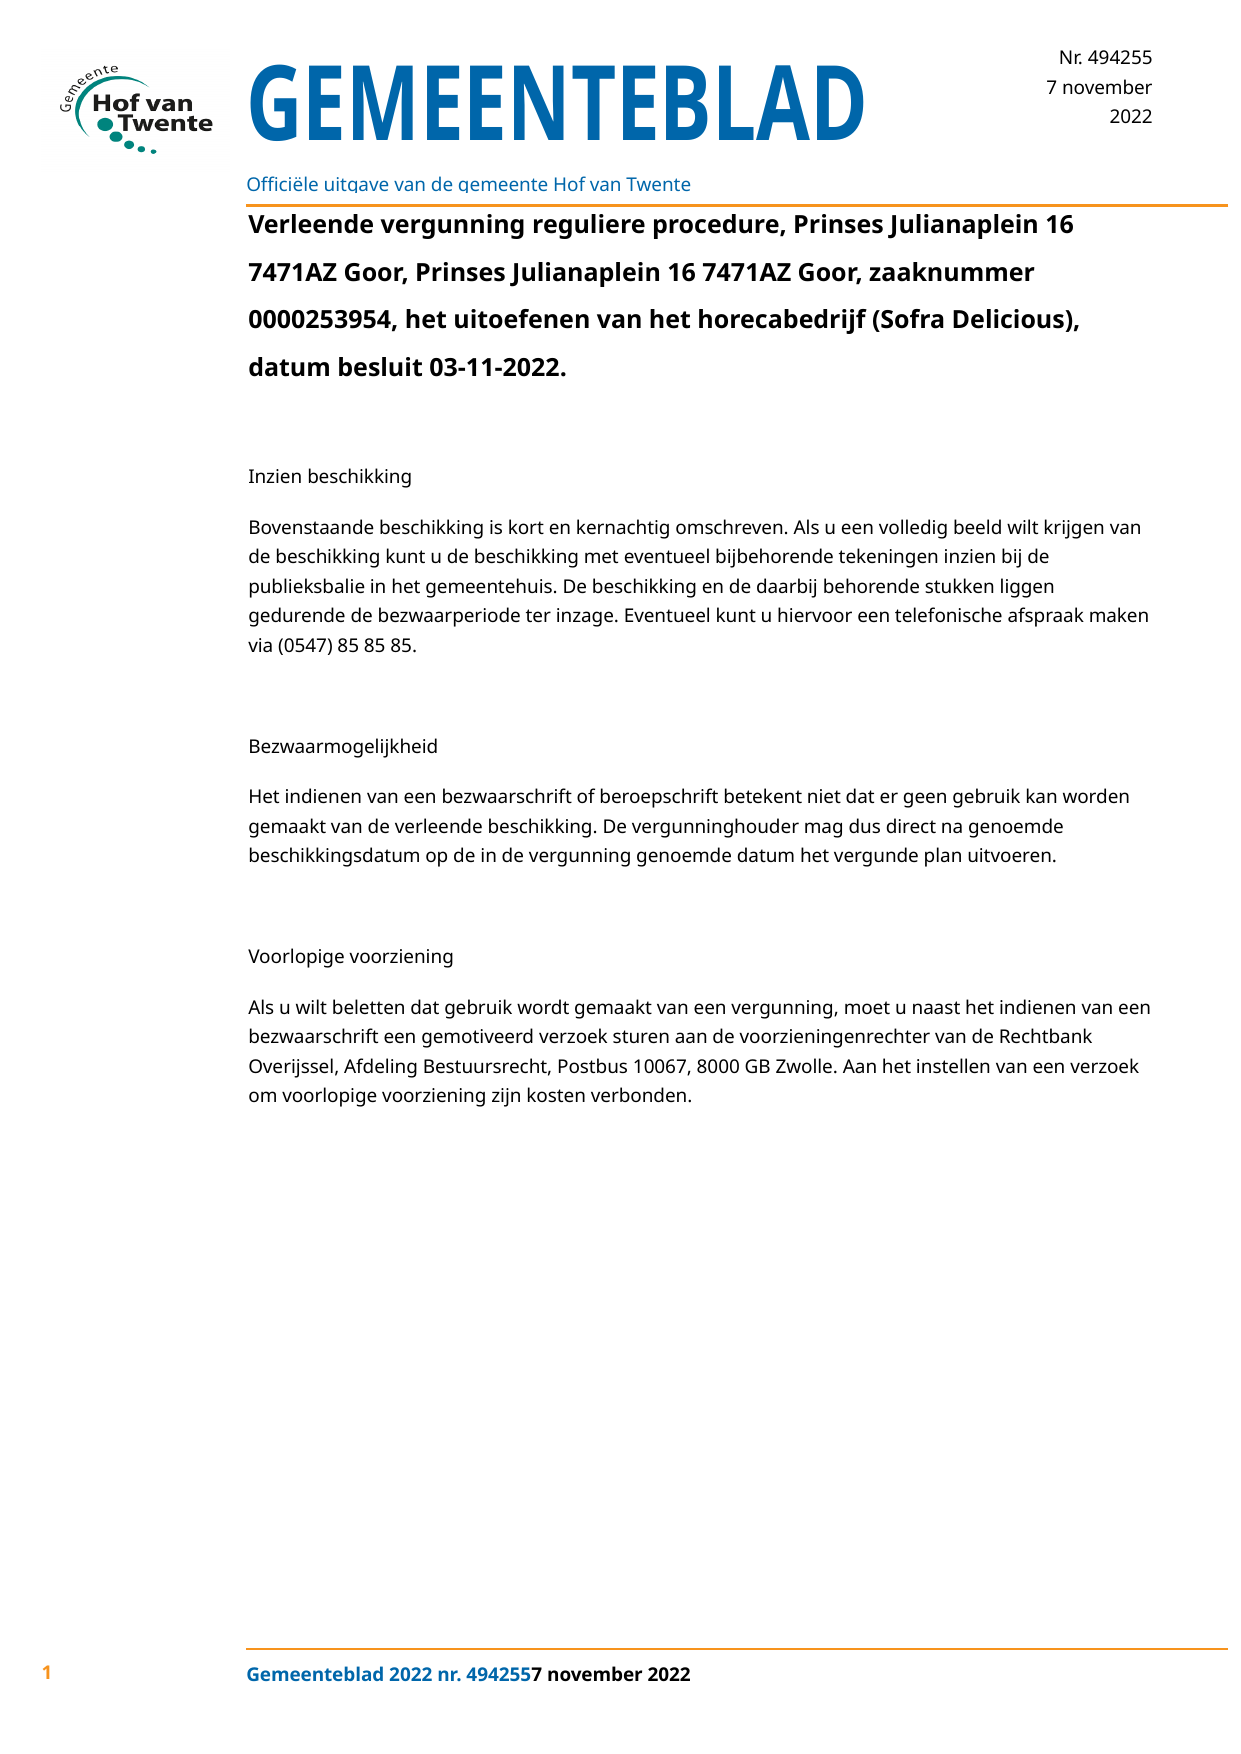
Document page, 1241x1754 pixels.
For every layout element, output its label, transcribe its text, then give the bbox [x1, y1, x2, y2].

text Het indienen van een bezwaarschrift of beroepschrift betekent niet dat er geen gebruik kan worden gemaakt van de verleende beschikking. De vergunninghouder mag dus direct na genoemde beschikkingsdatum op de in de vergunning genoemde datum het vergunde plan uitvoeren. [248, 783, 1152, 868]
text Als u wilt beletten dat gebruik wordt gemaakt van een vergunning, moet u naast het indienen van een bezwaarschrift een gemotiveerd verzoek sturen aan de voorzieningenrechter van de Rechtbank Overijssel, Afdeling Bestuursrecht, Postbus 10067, 8000 GB Zwolle. Aan het instellen van een verzoek om voorlopige voorziening zijn kosten verbonden. [248, 994, 1152, 1108]
text Inzien beschikking [248, 463, 1152, 489]
text Bezwaarmogelijkheid [248, 733, 1152, 759]
text Verleende vergunning reguliere procedure, Prinses Julianaplein 16 7471AZ Goor, Prinses Julianaplein 16 7471AZ Goor, zaaknummer 0000253954, het uitoefenen van het horecabedrijf (Sofra Delicious), datum besluit 03-11-2022. [248, 207, 1152, 384]
text Voorlopige voorziening [248, 943, 1152, 969]
text Bovenstaande beschikking is kort en kernachtig omschreven. Als u een volledig beeld wilt krijgen van de beschikking kunt u de beschikking met eventueel bijbehorende tekeningen inzien bij de publieksbalie in het gemeentehuis. De beschikking en de daarbij behorende stukken liggen gedurende de bezwaarperiode ter inzage. Eventueel kunt u hiervoor een telefonische afspraak maken via (0547) 85 85 85. [248, 514, 1152, 658]
picture [41, 47, 231, 172]
